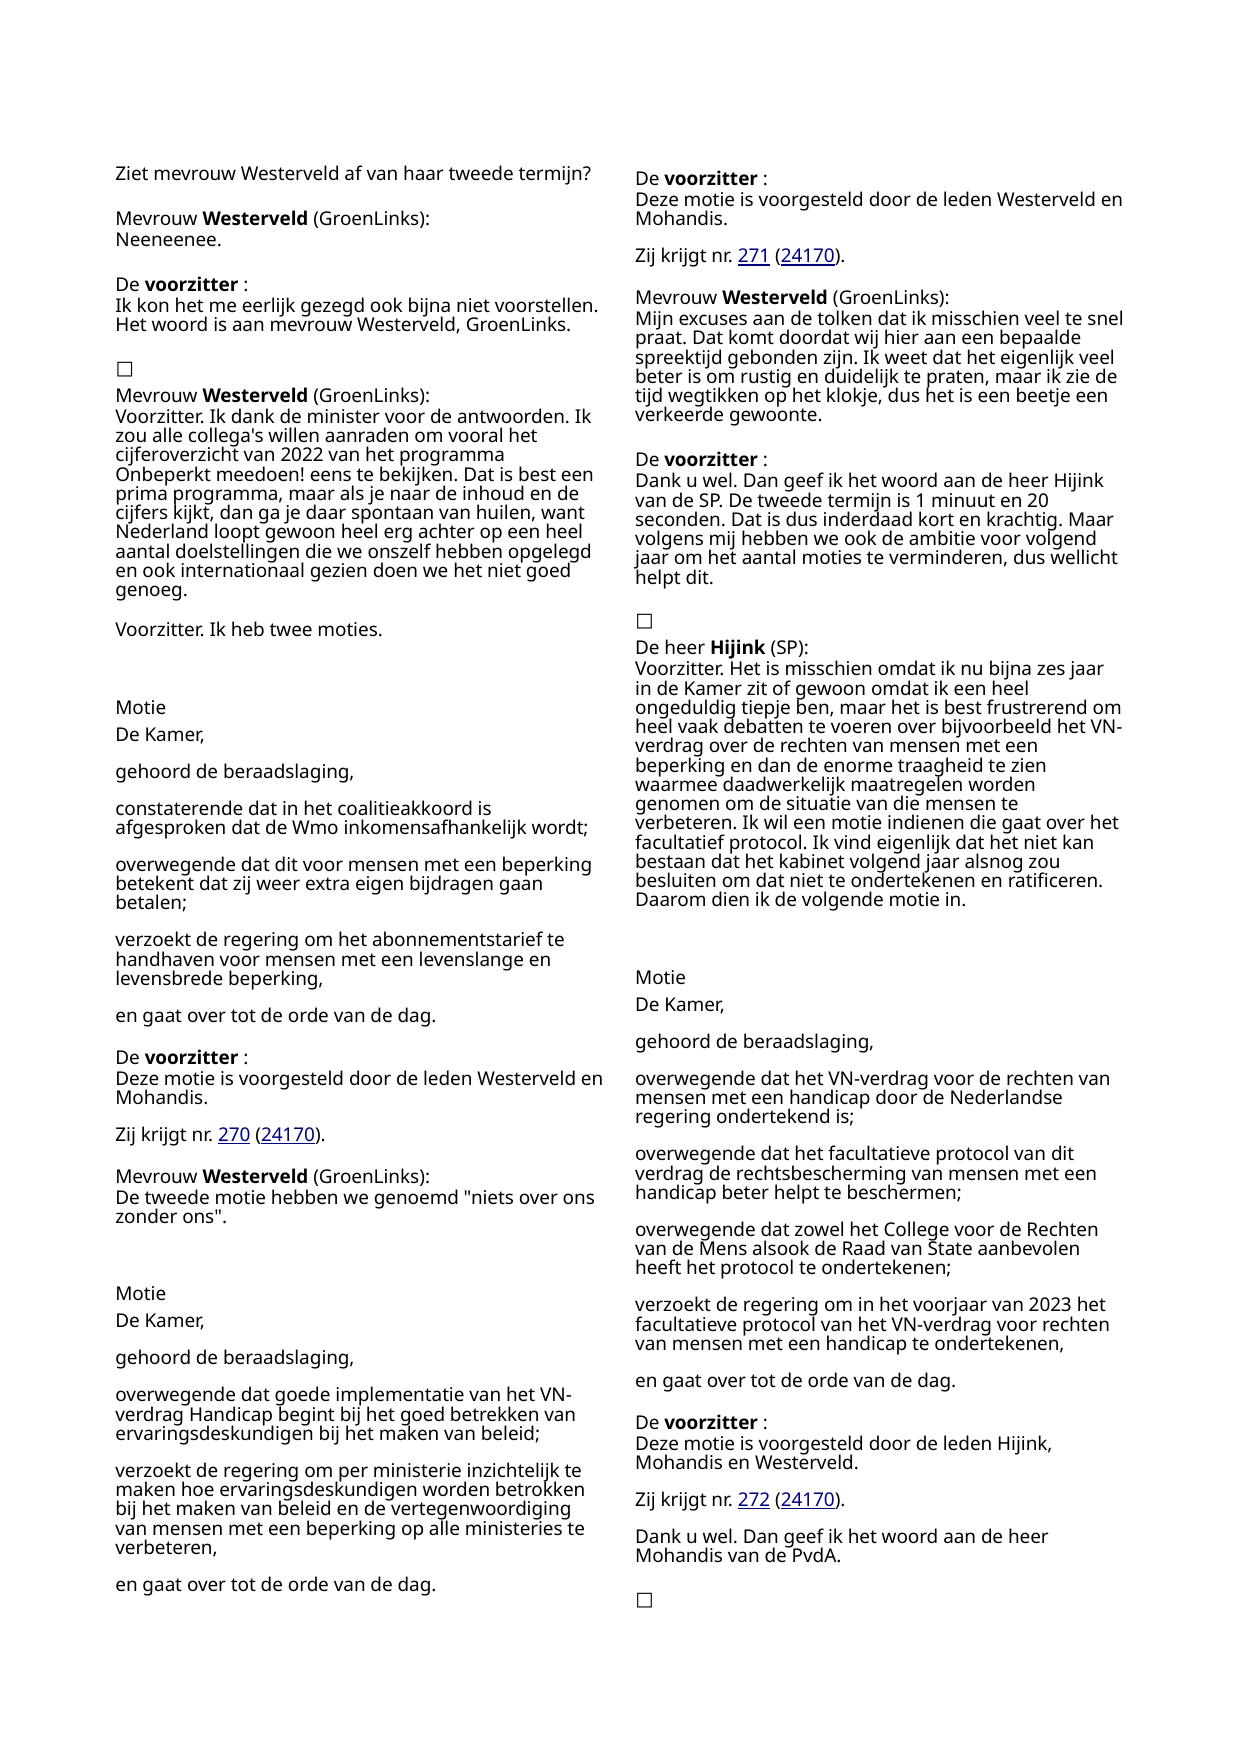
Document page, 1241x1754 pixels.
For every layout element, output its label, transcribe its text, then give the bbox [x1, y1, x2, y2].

text De voorzitter : [115, 1044, 605, 1069]
text en gaat over tot de orde van de dag. [115, 1007, 605, 1026]
text Mijn excuses aan de tolken dat ik misschien veel te snel praat. Dat komt doordat wij hier aan een bepaalde spreektijd gebonden zijn. Ik weet dat het eigenlijk veel beter is om rustig en duidelijk te praten, maar ik zie de tijd wegtikken op het klokje, dus het is een beetje een verkeerde gewoonte. [635, 310, 1125, 426]
text De voorzitter : [635, 1409, 1125, 1434]
text Mevrouw Westerveld (GroenLinks): [115, 1163, 605, 1189]
text Zij krijgt nr. 270 (24170). [115, 1126, 605, 1145]
text overwegende dat het facultatieve protocol van dit verdrag de rechtsbescherming van mensen met een handicap beter helpt te beschermen; [635, 1145, 1125, 1203]
text De tweede motie hebben we genoemd "niets over ons zonder ons". [115, 1189, 605, 1227]
text Motie [115, 1281, 605, 1306]
text Dank u wel. Dan geef ik het woord aan de heer Mohandis van de PvdA. [635, 1528, 1125, 1566]
text verzoekt de regering om per ministerie inzichtelijk te maken hoe ervaringsdeskundigen worden betrokken bij het maken van beleid en de vertegenwoordiging van mensen met een beperking op alle ministeries te verbeteren, [115, 1462, 605, 1558]
text ⬜ [635, 1587, 1125, 1613]
text gehoord de beraadslaging, [115, 763, 605, 782]
text Zij krijgt nr. 272 (24170). [635, 1491, 1125, 1510]
text ⬜ [635, 609, 1125, 634]
text Deze motie is voorgesteld door de leden Westerveld en Mohandis. [635, 191, 1125, 229]
text De heer Hijink (SP): [635, 634, 1125, 660]
text Dank u wel. Dan geef ik het woord aan de heer Hijink van de SP. De tweede termijn is 1 minuut en 20 seconden. Dat is dus inderdaad kort en krachtig. Maar volgens mij hebben we ook de ambitie voor volgend jaar om het aantal moties te verminderen, dus wellicht helpt dit. [635, 472, 1125, 588]
text De voorzitter : [115, 271, 605, 297]
text verzoekt de regering om in het voorjaar van 2023 het facultatieve protocol van het VN-verdrag voor rechten van mensen met een handicap te ondertekenen, [635, 1296, 1125, 1354]
text Mevrouw Westerveld (GroenLinks): [635, 284, 1125, 310]
text Ziet mevrouw Westerveld af van haar tweede termijn? [115, 165, 605, 184]
text Voorzitter. Ik heb twee moties. [115, 621, 605, 641]
text Motie [115, 694, 605, 720]
text Mevrouw Westerveld (GroenLinks): [115, 382, 605, 408]
text en gaat over tot de orde van de dag. [115, 1576, 605, 1595]
text overwegende dat het VN-verdrag voor de rechten van mensen met een handicap door de Nederlandse regering ondertekend is; [635, 1070, 1125, 1128]
text ⬜ [115, 356, 605, 382]
text De voorzitter : [635, 447, 1125, 472]
text gehoord de beraadslaging, [115, 1349, 605, 1368]
text Deze motie is voorgesteld door de leden Hijink, Mohandis en Westerveld. [635, 1434, 1125, 1473]
text Mevrouw Westerveld (GroenLinks): [115, 205, 605, 231]
text gehoord de beraadslaging, [635, 1033, 1125, 1052]
text Voorzitter. Het is misschien omdat ik nu bijna zes jaar in de Kamer zit of gewoon omdat ik een heel ongeduldig tiepje ben, maar het is best frustrerend om heel vaak debatten te voeren over bijvoorbeeld het VN-verdrag over de rechten van mensen met een beperking en dan de enorme traagheid te zien waarmee daadwerkelijk maatregelen worden genomen om de situatie van die mensen te verbeteren. Ik wil een motie indienen die gaat over het facultatief protocol. Ik vind eigenlijk dat het niet kan bestaan dat het kabinet volgend jaar alsnog zou besluiten om dat niet te ondertekenen en ratificeren. Daarom dien ik de volgende motie in. [635, 660, 1125, 911]
text De Kamer, [115, 1312, 605, 1332]
text Neeneenee. [115, 231, 605, 250]
text verzoekt de regering om het abonnementstarief te handhaven voor mensen met een levenslange en levensbrede beperking, [115, 931, 605, 989]
text Voorzitter. Ik dank de minister voor de antwoorden. Ik zou alle collega's willen aanraden om vooral het cijferoverzicht van 2022 van het programma Onbeperkt meedoen! eens te bekijken. Dat is best een prima programma, maar als je naar de inhoud en de cijfers kijkt, dan ga je daar spontaan van huilen, want Nederland loopt gewoon heel erg achter op een heel aantal doelstellingen die we onszelf hebben opgelegd en ook internationaal gezien doen we het niet goed genoeg. [115, 408, 605, 601]
text overwegende dat goede implementatie van het VN-verdrag Handicap begint bij het goed betrekken van ervaringsdeskundigen bij het maken van beleid; [115, 1386, 605, 1444]
text De Kamer, [635, 996, 1125, 1015]
text De voorzitter : [635, 165, 1125, 191]
text overwegende dat dit voor mensen met een beperking betekent dat zij weer extra eigen bijdragen gaan betalen; [115, 856, 605, 914]
text Motie [635, 964, 1125, 990]
text De Kamer, [115, 726, 605, 745]
text Zij krijgt nr. 271 (24170). [635, 247, 1125, 267]
text Ik kon het me eerlijk gezegd ook bijna niet voorstellen. Het woord is aan mevrouw Westerveld, GroenLinks. [115, 297, 605, 336]
text en gaat over tot de orde van de dag. [635, 1372, 1125, 1391]
text overwegende dat zowel het College voor de Rechten van de Mens alsook de Raad van State aanbevolen heeft het protocol te ondertekenen; [635, 1221, 1125, 1279]
text Deze motie is voorgesteld door de leden Westerveld en Mohandis. [115, 1069, 605, 1108]
text constaterende dat in het coalitieakkoord is afgesproken dat de Wmo inkomensafhankelijk wordt; [115, 799, 605, 838]
